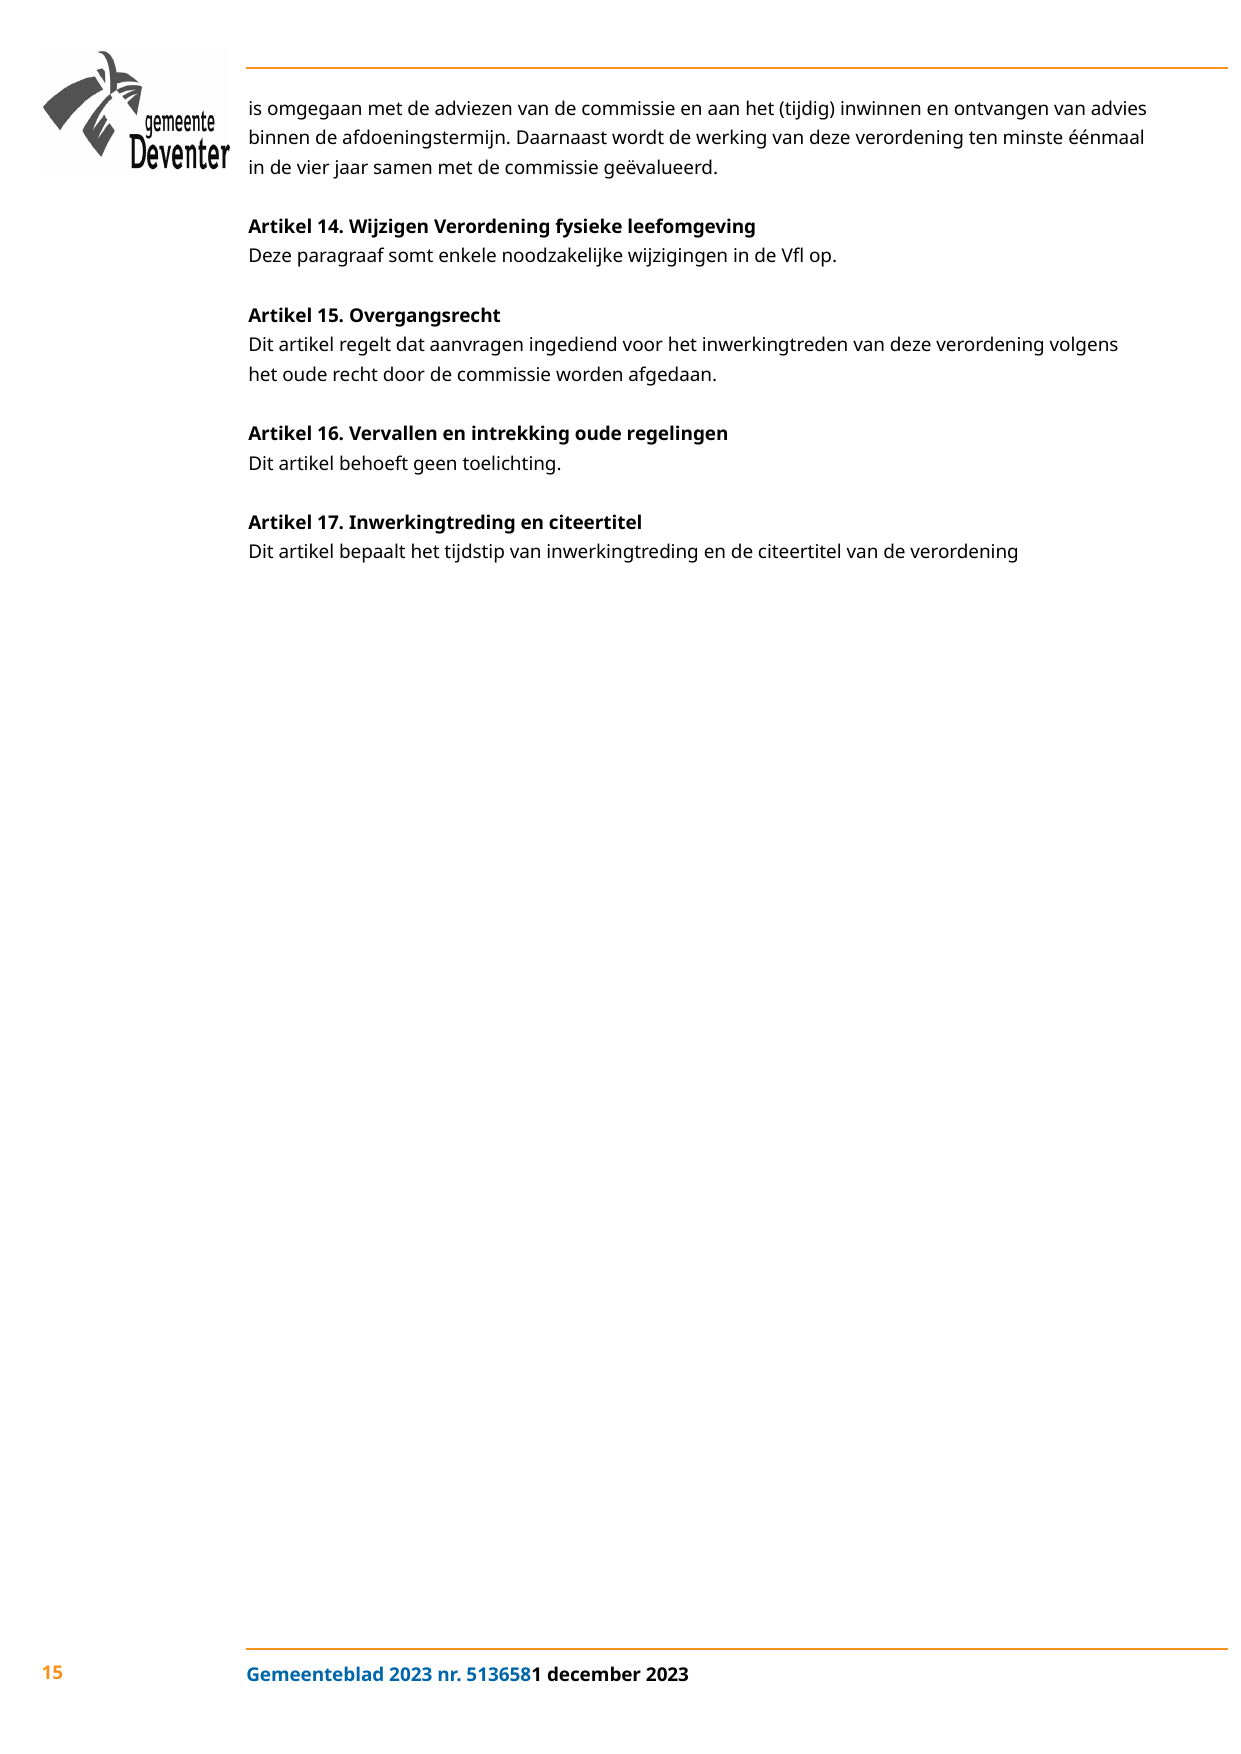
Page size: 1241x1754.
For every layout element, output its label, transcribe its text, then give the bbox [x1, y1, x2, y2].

text Dit artikel bepaalt het tijdstip van inwerkingtreding en de citeertitel van de verordening [248, 538, 1152, 564]
picture [41, 47, 231, 172]
text Dit artikel behoeft geen toelichting. [248, 450, 1152, 476]
text Artikel 17. Inwerkingtreding en citeertitel [248, 509, 1152, 535]
text is omgegaan met de adviezen van de commissie en aan het (tijdig) inwinnen en ontvangen van advies binnen de afdoeningstermijn. Daarnaast wordt de werking van deze verordening ten minste éénmaal in de vier jaar samen met de commissie geëvalueerd. [248, 95, 1152, 180]
text Artikel 16. Vervallen en intrekking oude regelingen [248, 420, 1152, 446]
text Artikel 15. Overgangsrecht [248, 302, 1152, 328]
text Dit artikel regelt dat aanvragen ingediend voor het inwerkingtreden van deze verordening volgens het oude recht door de commissie worden afgedaan. [248, 331, 1152, 387]
text Artikel 14. Wijzigen Verordening fysieke leefomgeving [248, 213, 1152, 239]
text Deze paragraaf somt enkele noodzakelijke wijzigingen in de Vfl op. [248, 243, 1152, 268]
